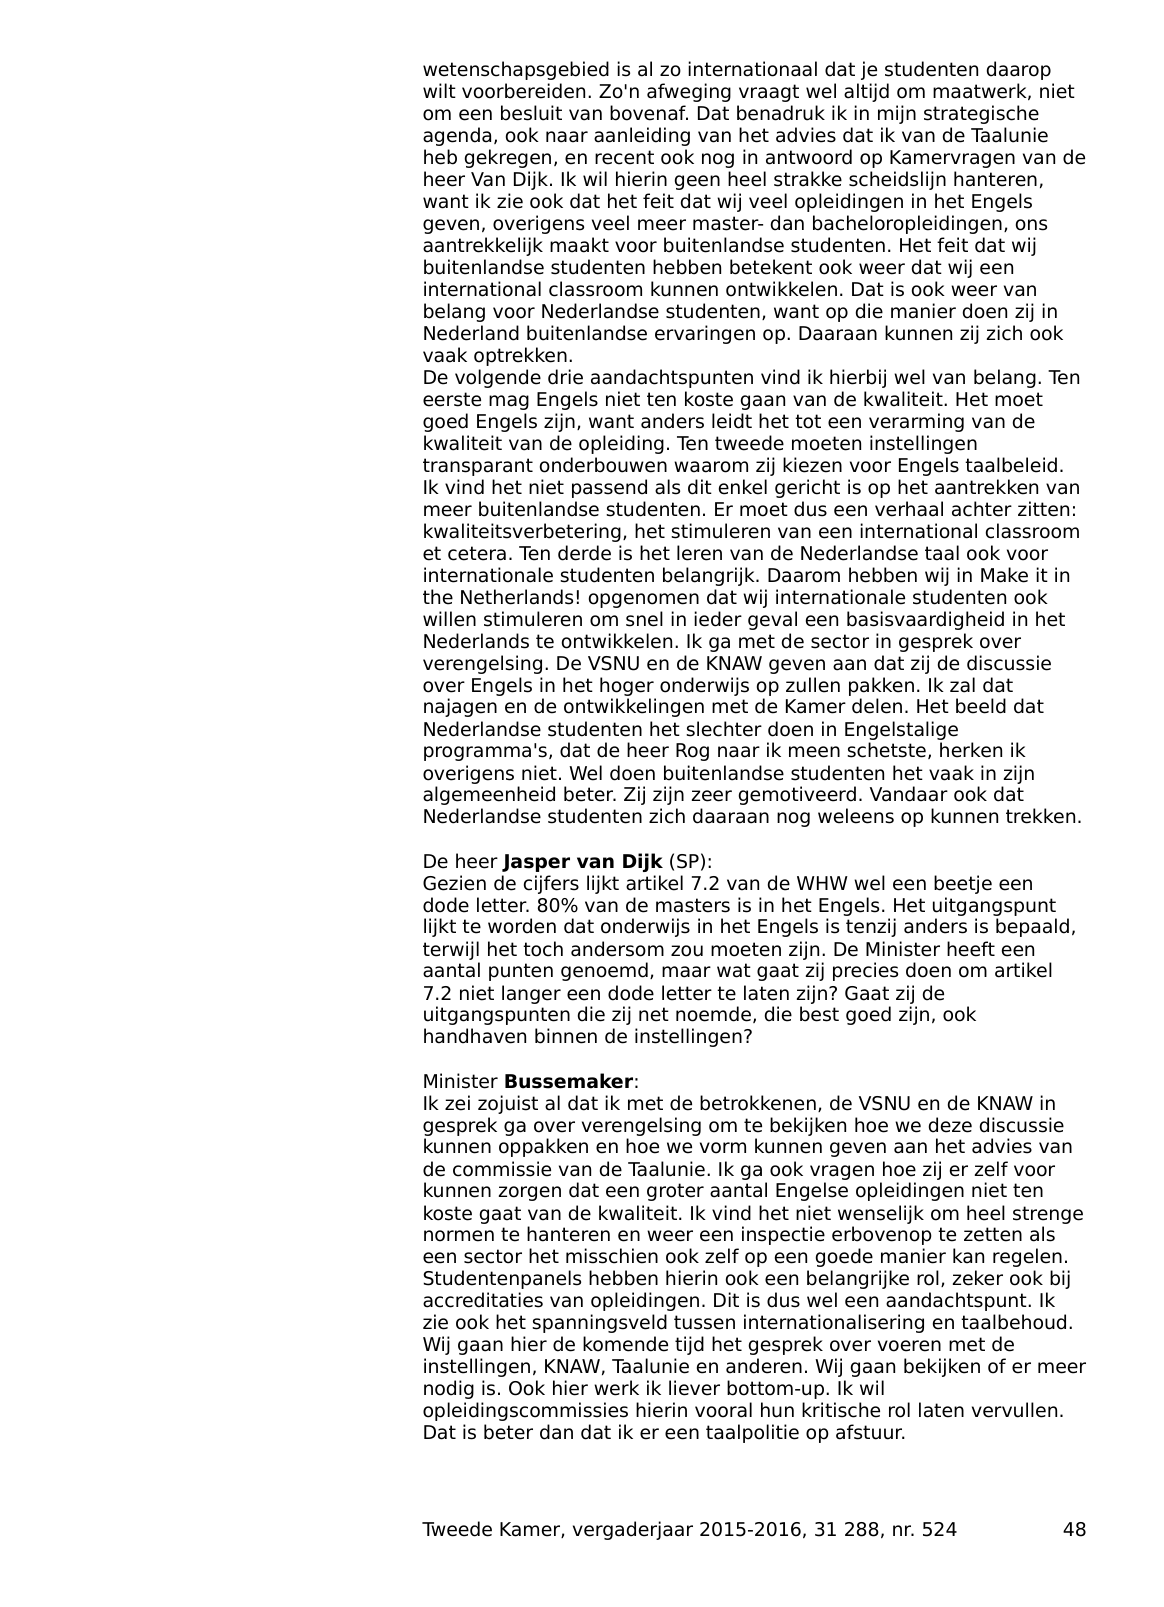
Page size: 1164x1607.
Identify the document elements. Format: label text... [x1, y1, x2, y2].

text De volgende drie aandachtspunten vind ik hierbij wel van belang. Ten eerste mag Engels niet ten koste gaan van de kwaliteit. Het moet goed Engels zijn, want anders leidt het tot een verarming van de kwaliteit van de opleiding. Ten tweede moeten instellingen transparant onderbouwen waarom zij kiezen voor Engels taalbeleid. Ik vind het niet passend als dit enkel gericht is op het aantrekken van meer buitenlandse studenten. Er moet dus een verhaal achter zitten: kwaliteitsverbetering, het stimuleren van een international classroom et cetera. Ten derde is het leren van de Nederlandse taal ook voor internationale studenten belangrijk. Daarom hebben wij in Make it in the Netherlands! opgenomen dat wij internationale studenten ook willen stimuleren om snel in ieder geval een basisvaardigheid in het Nederlands te ontwikkelen. Ik ga met de sector in gesprek over verengelsing. De VSNU en de KNAW geven aan dat zij de discussie over Engels in het hoger onderwijs op zullen pakken. Ik zal dat najagen en de ontwikkelingen met de Kamer delen. Het beeld dat Nederlandse studenten het slechter doen in Engelstalige programma's, dat de heer Rog naar ik meen schetste, herken ik overigens niet. Wel doen buitenlandse studenten het vaak in zijn algemeenheid beter. Zij zijn zeer gemotiveerd. Vandaar ook dat Nederlandse studenten zich daaraan nog weleens op kunnen trekken. [422, 367, 1087, 828]
text wetenschapsgebied is al zo internationaal dat je studenten daarop wilt voorbereiden. Zo'n afweging vraagt wel altijd om maatwerk, niet om een besluit van bovenaf. Dat benadruk ik in mijn strategische agenda, ook naar aanleiding van het advies dat ik van de Taalunie heb gekregen, en recent ook nog in antwoord op Kamervragen van de heer Van Dijk. Ik wil hierin geen heel strakke scheidslijn hanteren, want ik zie ook dat het feit dat wij veel opleidingen in het Engels geven, overigens veel meer master- dan bacheloropleidingen, ons aantrekkelijk maakt voor buitenlandse studenten. Het feit dat wij buitenlandse studenten hebben betekent ook weer dat wij een international classroom kunnen ontwikkelen. Dat is ook weer van belang voor Nederlandse studenten, want op die manier doen zij in Nederland buitenlandse ervaringen op. Daaraan kunnen zij zich ook vaak optrekken. [422, 59, 1087, 367]
text Ik zei zojuist al dat ik met de betrokkenen, de VSNU en de KNAW in gesprek ga over verengelsing om te bekijken hoe we deze discussie kunnen oppakken en hoe we vorm kunnen geven aan het advies van de commissie van de Taalunie. Ik ga ook vragen hoe zij er zelf voor kunnen zorgen dat een groter aantal Engelse opleidingen niet ten koste gaat van de kwaliteit. Ik vind het niet wenselijk om heel strenge normen te hanteren en weer een inspectie erbovenop te zetten als een sector het misschien ook zelf op een goede manier kan regelen. Studentenpanels hebben hierin ook een belangrijke rol, zeker ook bij accreditaties van opleidingen. Dit is dus wel een aandachtspunt. Ik zie ook het spanningsveld tussen internationalisering en taalbehoud. Wij gaan hier de komende tijd het gesprek over voeren met de instellingen, KNAW, Taalunie en anderen. Wij gaan bekijken of er meer nodig is. Ook hier werk ik liever bottom-up. Ik wil opleidingscommissies hierin vooral hun kritische rol laten vervullen. Dat is beter dan dat ik er een taalpolitie op afstuur. [422, 1092, 1087, 1444]
text De heer Jasper van Dijk (SP): [422, 851, 1087, 872]
text Minister Bussemaker: [422, 1071, 1087, 1092]
text Gezien de cijfers lijkt artikel 7.2 van de WHW wel een beetje een dode letter. 80% van de masters is in het Engels. Het uitgangspunt lijkt te worden dat onderwijs in het Engels is tenzij anders is bepaald, terwijl het toch andersom zou moeten zijn. De Minister heeft een aantal punten genoemd, maar wat gaat zij precies doen om artikel 7.2 niet langer een dode letter te laten zijn? Gaat zij de uitgangspunten die zij net noemde, die best goed zijn, ook handhaven binnen de instellingen? [422, 872, 1087, 1048]
